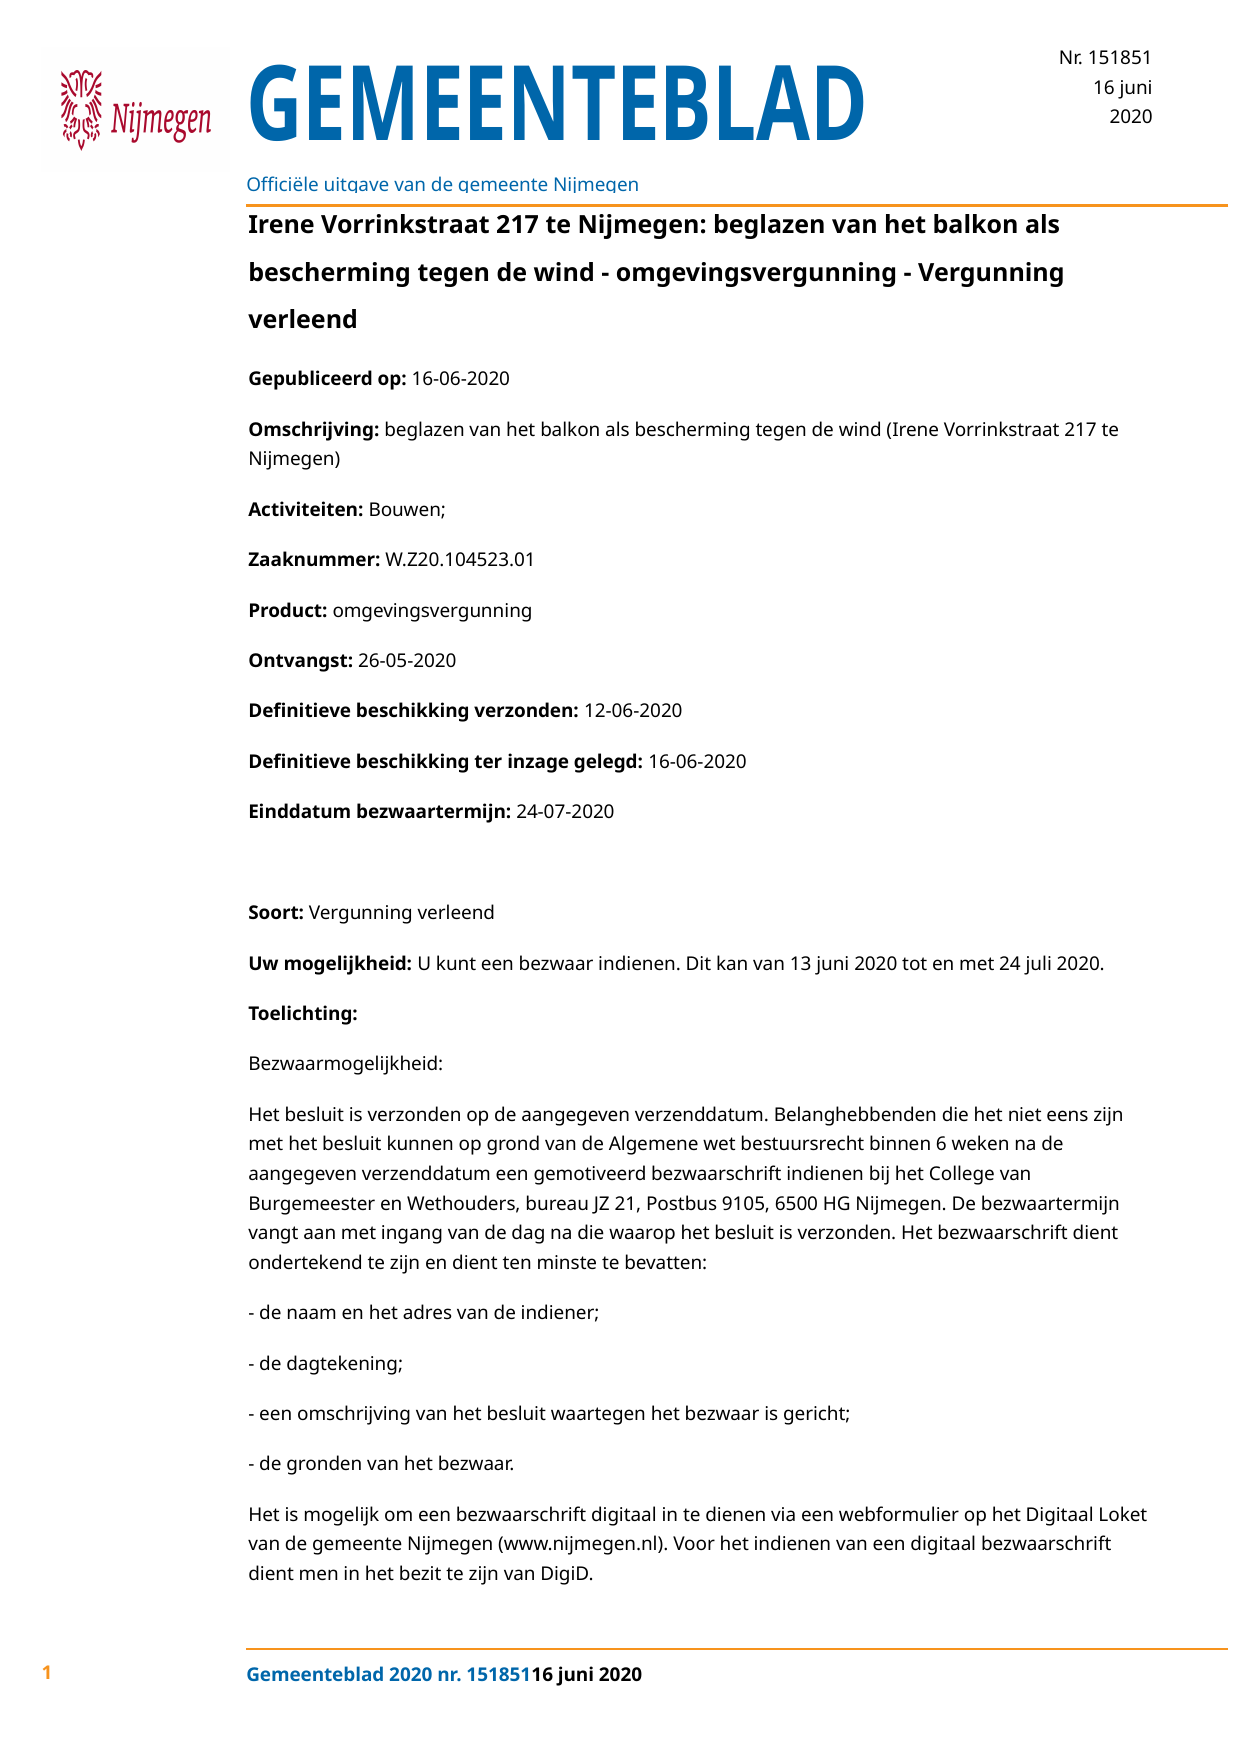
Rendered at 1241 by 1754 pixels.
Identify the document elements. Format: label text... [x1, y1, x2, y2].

text Definitieve beschikking verzonden: 12-06-2020 [248, 698, 1152, 723]
text Omschrijving: beglazen van het balkon als bescherming tegen de wind (Irene Vorrinkstraat 217 te Nijmegen) [248, 416, 1152, 471]
text - de gronden van het bezwaar. [248, 1451, 1152, 1476]
text Toelichting: [248, 1000, 1152, 1026]
text Bezwaarmogelijkheid: [248, 1051, 1152, 1076]
text - een omschrijving van het besluit waartegen het bezwaar is gericht; [248, 1400, 1152, 1426]
text Definitieve beschikking ter inzage gelegd: 16-06-2020 [248, 748, 1152, 774]
text Uw mogelijkheid: U kunt een bezwaar indienen. Dit kan van 13 juni 2020 tot en met 24 juli 2020. [248, 950, 1152, 975]
text Activiteiten: Bouwen; [248, 496, 1152, 522]
text - de naam en het adres van de indiener; [248, 1299, 1152, 1325]
text Einddatum bezwaartermijn: 24-07-2020 [248, 798, 1152, 824]
text - de dagtekening; [248, 1350, 1152, 1375]
text Ontvangst: 26-05-2020 [248, 647, 1152, 673]
text Het besluit is verzonden op de aangegeven verzenddatum. Belanghebbenden die het niet eens zijn met het besluit kunnen op grond van de Algemene wet bestuursrecht binnen 6 weken na de aangegeven verzenddatum een gemotiveerd bezwaarschrift indienen bij het College van Burgemeester en Wethouders, bureau JZ 21, Postbus 9105, 6500 HG Nijmegen. De bezwaartermijn vangt aan met ingang van de dag na die waarop het besluit is verzonden. Het bezwaarschrift dient ondertekend te zijn en dient ten minste te bevatten: [248, 1101, 1152, 1274]
text Soort: Vergunning verleend [248, 899, 1152, 925]
text Gepubliceerd op: 16-06-2020 [248, 366, 1152, 391]
text Het is mogelijk om een bezwaarschrift digitaal in te dienen via een webformulier op het Digitaal Loket van de gemeente Nijmegen (www.nijmegen.nl). Voor het indienen van een digitaal bezwaarschrift dient men in het bezit te zijn van DigiD. [248, 1501, 1152, 1586]
text Product: omgevingsvergunning [248, 597, 1152, 622]
text Irene Vorrinkstraat 217 te Nijmegen: beglazen van het balkon als bescherming tegen de wind - omgevingsvergunning - Vergunning verleend [248, 207, 1152, 336]
picture [41, 47, 231, 172]
text Zaaknummer: W.Z20.104523.01 [248, 546, 1152, 572]
